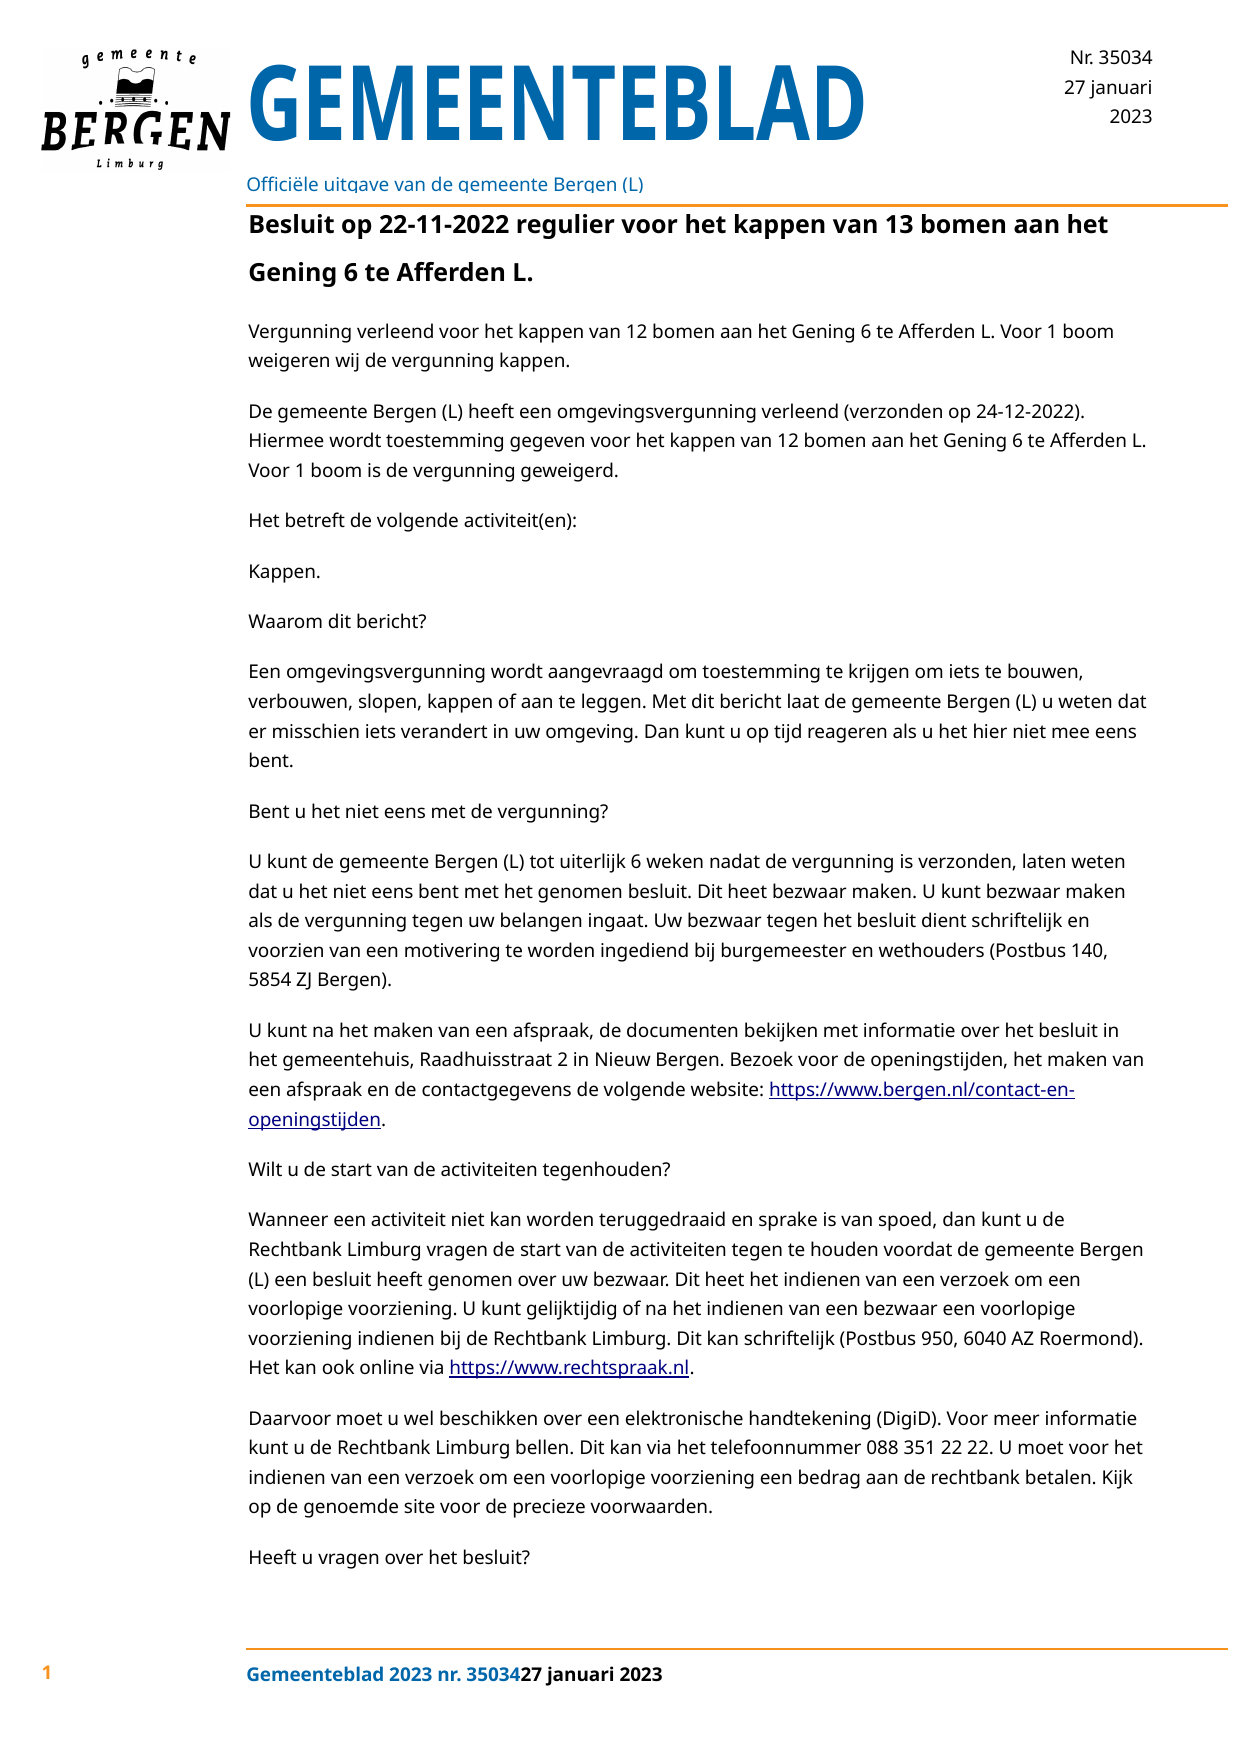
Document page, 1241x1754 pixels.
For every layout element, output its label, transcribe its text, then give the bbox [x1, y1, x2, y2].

text Heeft u vragen over het besluit? [248, 1544, 1152, 1570]
text Vergunning verleend voor het kappen van 12 bomen aan het Gening 6 te Afferden L. Voor 1 boom weigeren wij de vergunning kappen. [248, 318, 1152, 373]
text Daarvoor moet u wel beschikken over een elektronische handtekening (DigiD). Voor meer informatie kunt u de Rechtbank Limburg bellen. Dit kan via het telefoonnummer 088 351 22 22. U moet voor het indienen van een verzoek om een voorlopige voorziening een bedrag aan de rechtbank betalen. Kijk op de genoemde site voor de precieze voorwaarden. [248, 1405, 1152, 1519]
picture [41, 47, 231, 172]
text Het betreft de volgende activiteit(en): [248, 507, 1152, 533]
text Wilt u de start van de activiteiten tegenhouden? [248, 1156, 1152, 1182]
text Wanneer een activiteit niet kan worden teruggedraaid en sprake is van spoed, dan kunt u de Rechtbank Limburg vragen de start van de activiteiten tegen te houden voordat de gemeente Bergen (L) een besluit heeft genomen over uw bezwaar. Dit heet het indienen van een verzoek om een voorlopige voorziening. U kunt gelijktijdig of na het indienen van een bezwaar een voorlopige voorziening indienen bij de Rechtbank Limburg. Dit kan schriftelijk (Postbus 950, 6040 AZ Roermond). Het kan ook online via https://www.rechtspraak.nl. [248, 1207, 1152, 1380]
text De gemeente Bergen (L) heeft een omgevingsvergunning verleend (verzonden op 24-12-2022). Hiermee wordt toestemming gegeven voor het kappen van 12 bomen aan het Gening 6 te Afferden L. Voor 1 boom is de vergunning geweigerd. [248, 398, 1152, 483]
text Een omgevingsvergunning wordt aangevraagd om toestemming te krijgen om iets te bouwen, verbouwen, slopen, kappen of aan te leggen. Met dit bericht laat de gemeente Bergen (L) u weten dat er misschien iets verandert in uw omgeving. Dan kunt u op tijd reageren als u het hier niet mee eens bent. [248, 659, 1152, 773]
text Besluit op 22-11-2022 regulier voor het kappen van 13 bomen aan het Gening 6 te Afferden L. [248, 207, 1152, 288]
text U kunt na het maken van een afspraak, de documenten bekijken met informatie over het besluit in het gemeentehuis, Raadhuisstraat 2 in Nieuw Bergen. Bezoek voor de openingstijden, het maken van een afspraak en de contactgegevens de volgende website: https://www.bergen.nl/contact-en-openingstijden. [248, 1017, 1152, 1132]
text Waarom dit bericht? [248, 608, 1152, 634]
text Kappen. [248, 558, 1152, 584]
text Bent u het niet eens met de vergunning? [248, 798, 1152, 824]
text U kunt de gemeente Bergen (L) tot uiterlijk 6 weken nadat de vergunning is verzonden, laten weten dat u het niet eens bent met het genomen besluit. Dit heet bezwaar maken. U kunt bezwaar maken als de vergunning tegen uw belangen ingaat. Uw bezwaar tegen het besluit dient schriftelijk en voorzien van een motivering te worden ingediend bij burgemeester en wethouders (Postbus 140, 5854 ZJ Bergen). [248, 848, 1152, 992]
